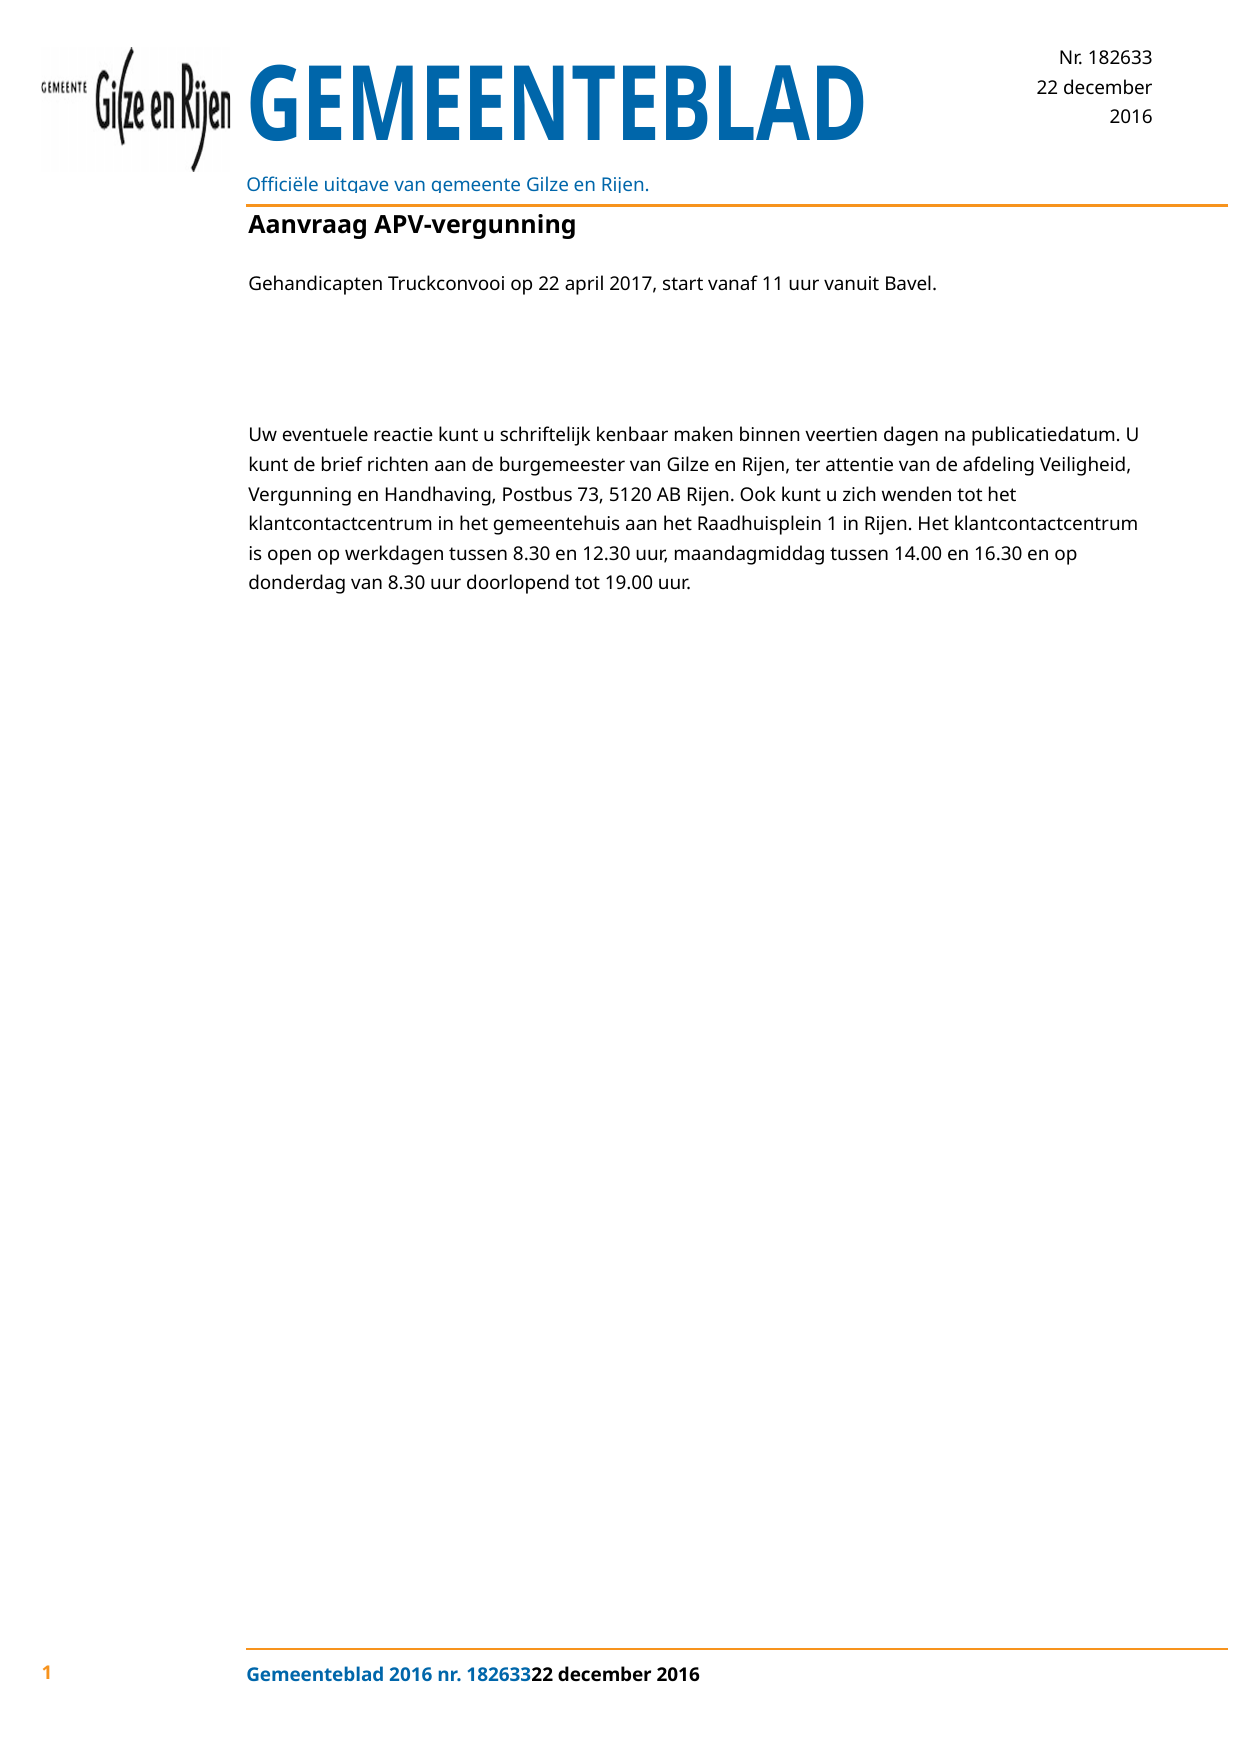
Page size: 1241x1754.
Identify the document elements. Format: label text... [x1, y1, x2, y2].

text Gehandicapten Truckconvooi op 22 april 2017, start vanaf 11 uur vanuit Bavel. [248, 270, 1152, 296]
picture [41, 47, 231, 172]
text Aanvraag APV-vergunning [248, 207, 1152, 241]
text Uw eventuele reactie kunt u schriftelijk kenbaar maken binnen veertien dagen na publicatiedatum. U kunt de brief richten aan de burgemeester van Gilze en Rijen, ter attentie van de afdeling Veiligheid, Vergunning en Handhaving, Postbus 73, 5120 AB Rijen. Ook kunt u zich wenden tot het klantcontactcentrum in het gemeentehuis aan het Raadhuisplein 1 in Rijen. Het klantcontactcentrum is open op werkdagen tussen 8.30 en 12.30 uur, maandagmiddag tussen 14.00 en 16.30 en op donderdag van 8.30 uur doorlopend tot 19.00 uur. [248, 422, 1152, 595]
